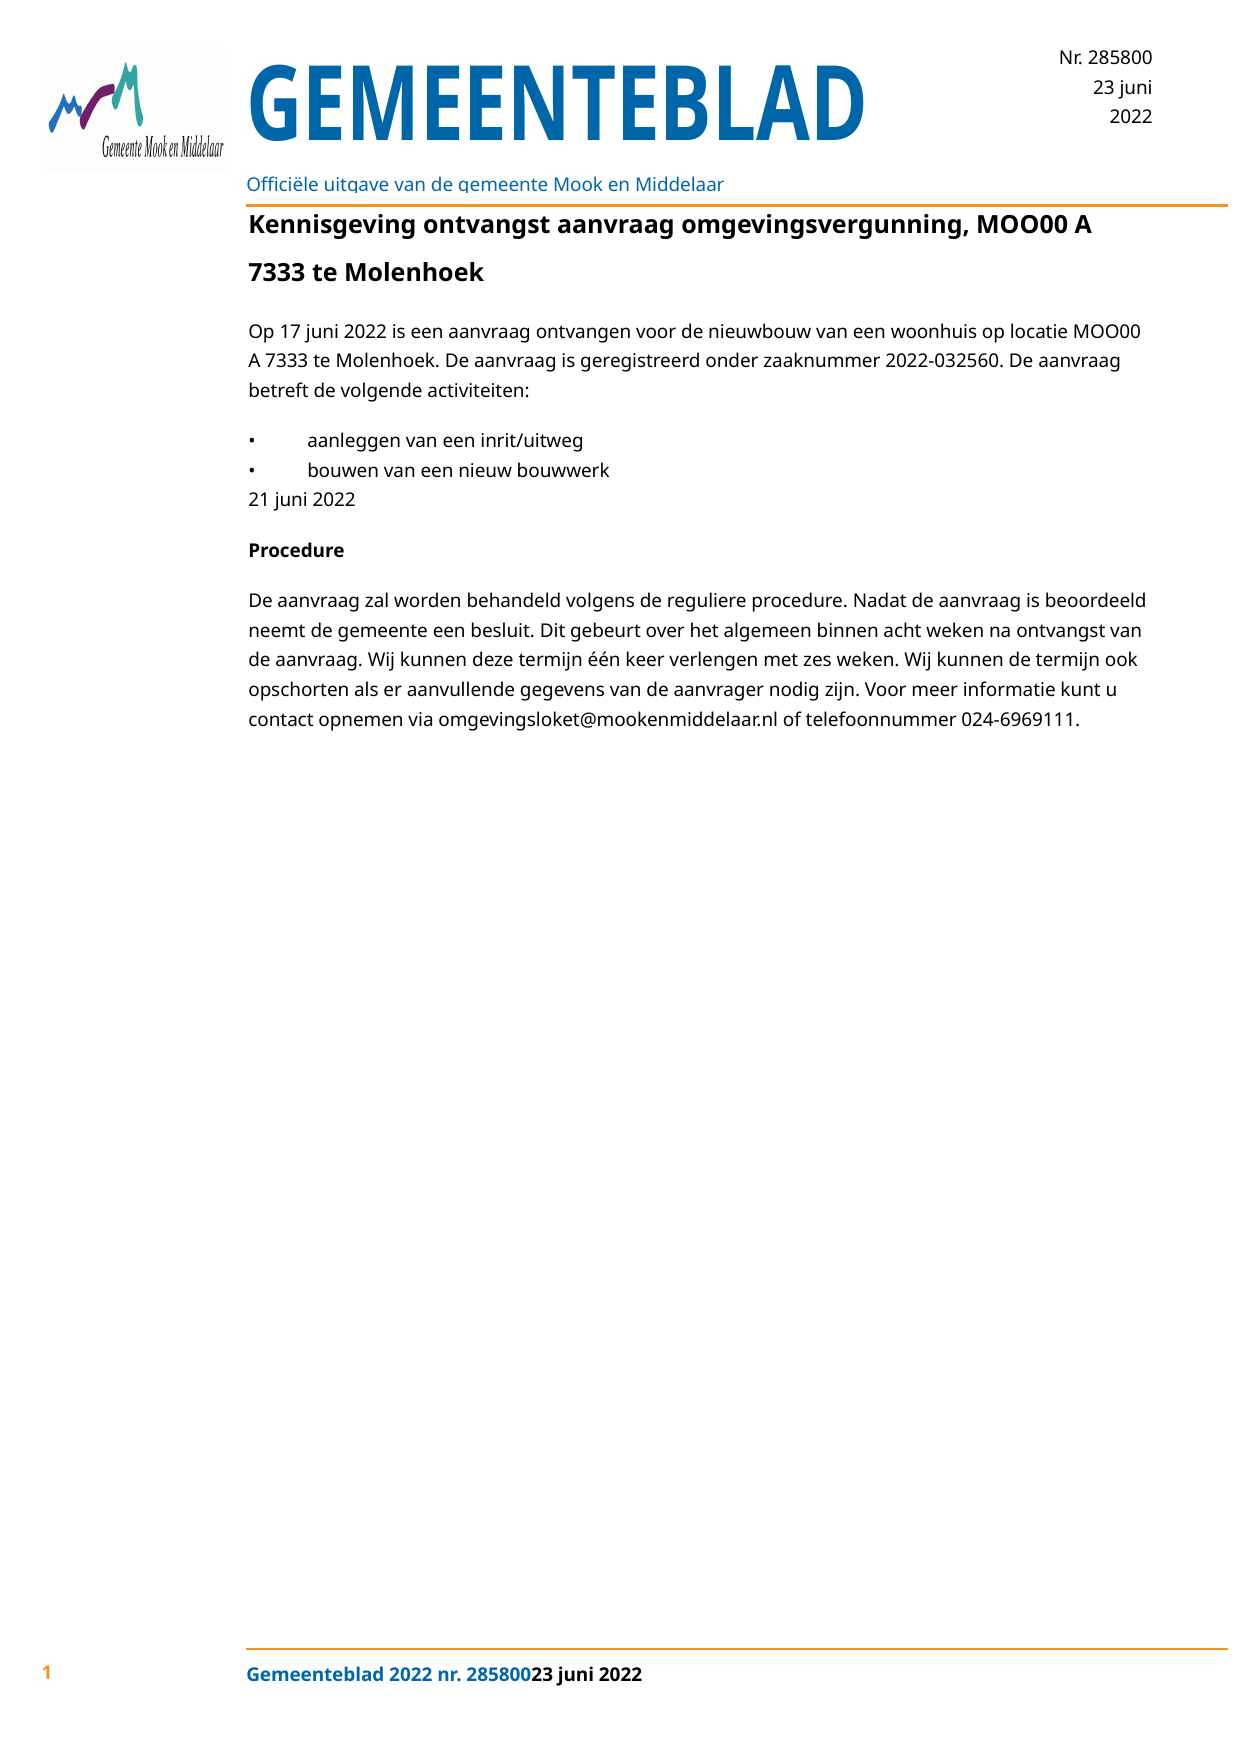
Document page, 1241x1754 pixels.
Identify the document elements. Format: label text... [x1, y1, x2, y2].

text De aanvraag zal worden behandeld volgens de reguliere procedure. Nadat de aanvraag is beoordeeld neemt de gemeente een besluit. Dit gebeurt over het algemeen binnen acht weken na ontvangst van de aanvraag. Wij kunnen deze termijn één keer verlengen met zes weken. Wij kunnen de termijn ook opschorten als er aanvullende gegevens van de aanvrager nodig zijn. Voor meer informatie kunt u contact opnemen via omgevingsloket@mookenmiddelaar.nl of telefoonnummer 024-6969111. [248, 587, 1152, 732]
text 21 juni 2022 [248, 487, 1152, 512]
text Op 17 juni 2022 is een aanvraag ontvangen voor de nieuwbouw van een woonhuis op locatie MOO00 A 7333 te Molenhoek. De aanvraag is geregistreerd onder zaaknummer 2022-032560. De aanvraag betreft de volgende activiteiten: [248, 318, 1152, 403]
text Procedure [248, 537, 1152, 563]
list bouwen van een nieuw bouwwerk [248, 457, 1152, 483]
text Kennisgeving ontvangst aanvraag omgevingsvergunning, MOO00 A 7333 te Molenhoek [248, 207, 1152, 288]
picture [41, 47, 231, 172]
list aanleggen van een inrit/uitweg [248, 427, 1152, 453]
